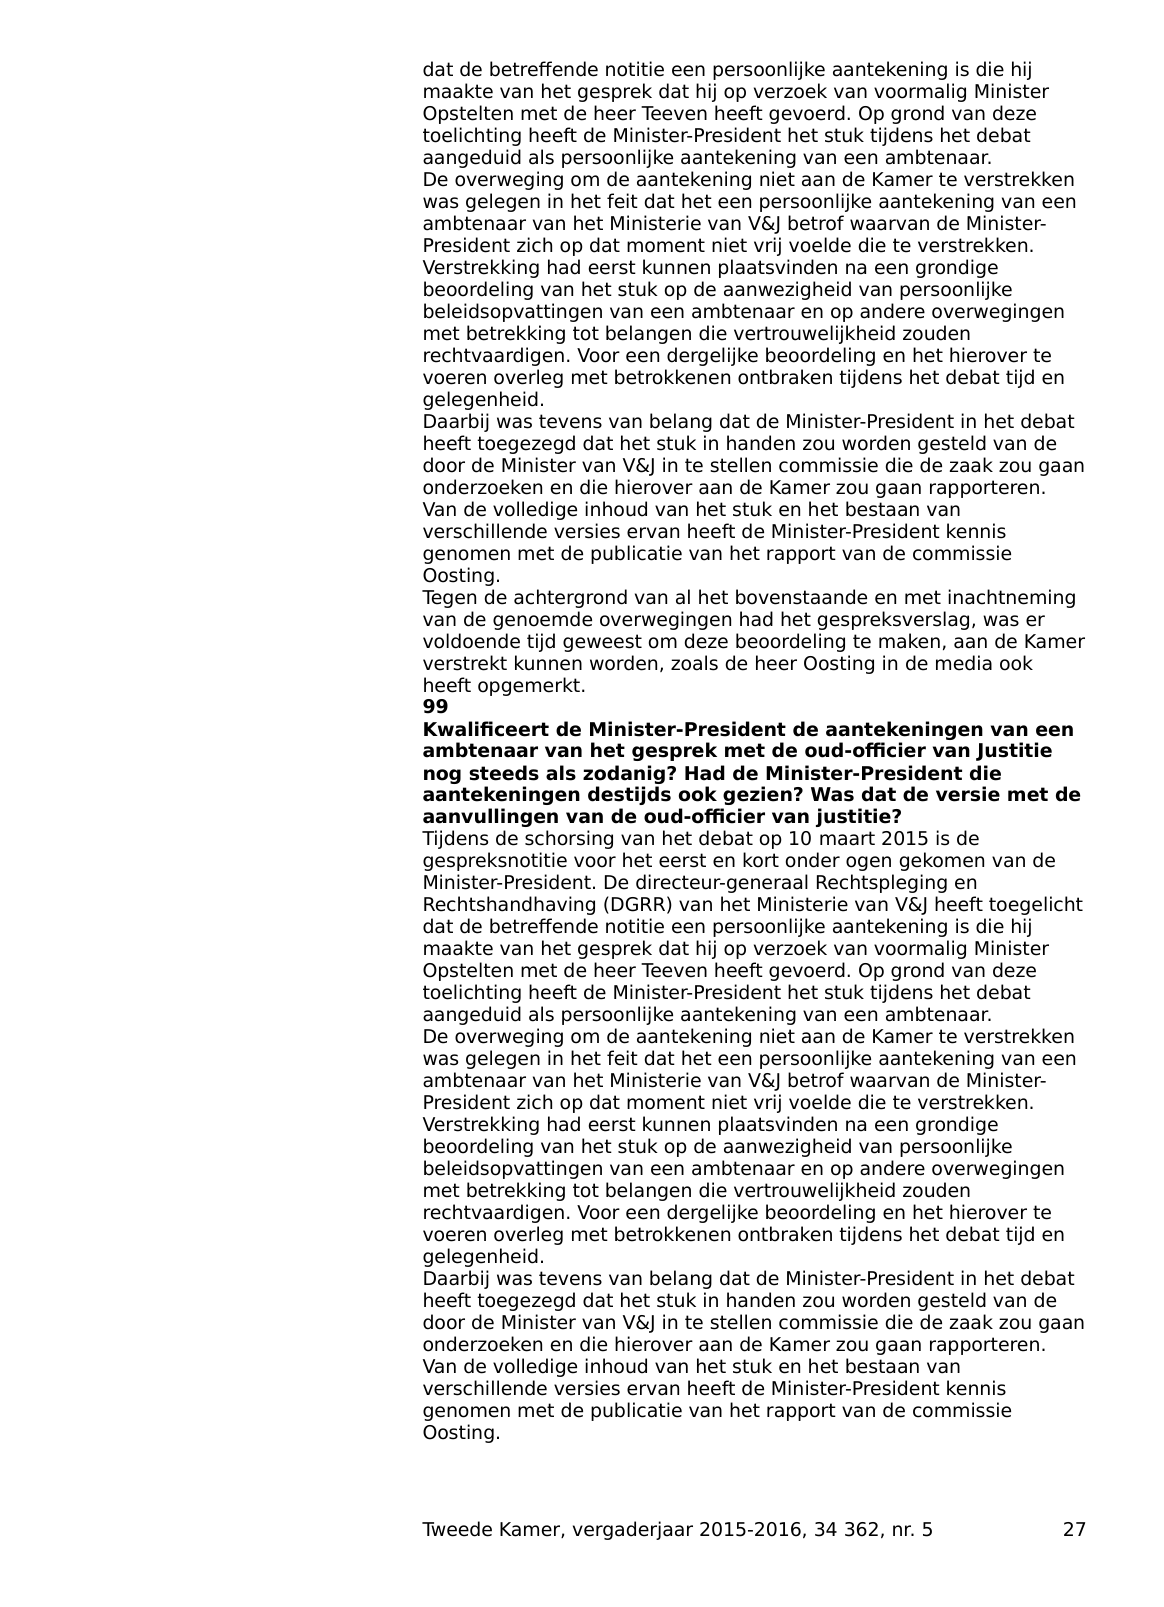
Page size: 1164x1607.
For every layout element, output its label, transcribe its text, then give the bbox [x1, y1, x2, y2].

text Kwalificeert de Minister-President de aantekeningen van een ambtenaar van het gesprek met de oud-officier van Justitie nog steeds als zodanig? Had de Minister-President die aantekeningen destijds ook gezien? Was dat de versie met de aanvullingen van de oud-officier van justitie? [422, 718, 1087, 828]
text Daarbij was tevens van belang dat de Minister-President in het debat heeft toegezegd dat het stuk in handen zou worden gesteld van de door de Minister van V&J in te stellen commissie die de zaak zou gaan onderzoeken en die hierover aan de Kamer zou gaan rapporteren. [422, 411, 1087, 499]
text Van de volledige inhoud van het stuk en het bestaan van verschillende versies ervan heeft de Minister-President kennis genomen met de publicatie van het rapport van de commissie Oosting. [422, 499, 1087, 587]
text Daarbij was tevens van belang dat de Minister-President in het debat heeft toegezegd dat het stuk in handen zou worden gesteld van de door de Minister van V&J in te stellen commissie die de zaak zou gaan onderzoeken en die hierover aan de Kamer zou gaan rapporteren. [422, 1268, 1087, 1356]
text Verstrekking had eerst kunnen plaatsvinden na een grondige beoordeling van het stuk op de aanwezigheid van persoonlijke beleidsopvattingen van een ambtenaar en op andere overwegingen met betrekking tot belangen die vertrouwelijkheid zouden rechtvaardigen. Voor een dergelijke beoordeling en het hierover te voeren overleg met betrokkenen ontbraken tijdens het debat tijd en gelegenheid. [422, 257, 1087, 411]
text 99 [422, 696, 1087, 718]
text De overweging om de aantekening niet aan de Kamer te verstrekken was gelegen in het feit dat het een persoonlijke aantekening van een ambtenaar van het Ministerie van V&J betrof waarvan de Minister-President zich op dat moment niet vrij voelde die te verstrekken. [422, 169, 1087, 257]
text dat de betreffende notitie een persoonlijke aantekening is die hij maakte van het gesprek dat hij op verzoek van voormalig Minister Opstelten met de heer Teeven heeft gevoerd. Op grond van deze toelichting heeft de Minister-President het stuk tijdens het debat aangeduid als persoonlijke aantekening van een ambtenaar. [422, 59, 1087, 169]
text Van de volledige inhoud van het stuk en het bestaan van verschillende versies ervan heeft de Minister-President kennis genomen met de publicatie van het rapport van de commissie Oosting. [422, 1356, 1087, 1444]
text De overweging om de aantekening niet aan de Kamer te verstrekken was gelegen in het feit dat het een persoonlijke aantekening van een ambtenaar van het Ministerie van V&J betrof waarvan de Minister-President zich op dat moment niet vrij voelde die te verstrekken. [422, 1026, 1087, 1114]
text Tijdens de schorsing van het debat op 10 maart 2015 is de gespreksnotitie voor het eerst en kort onder ogen gekomen van de Minister-President. De directeur-generaal Rechtspleging en Rechtshandhaving (DGRR) van het Ministerie van V&J heeft toegelicht dat de betreffende notitie een persoonlijke aantekening is die hij maakte van het gesprek dat hij op verzoek van voormalig Minister Opstelten met de heer Teeven heeft gevoerd. Op grond van deze toelichting heeft de Minister-President het stuk tijdens het debat aangeduid als persoonlijke aantekening van een ambtenaar. [422, 828, 1087, 1026]
text Verstrekking had eerst kunnen plaatsvinden na een grondige beoordeling van het stuk op de aanwezigheid van persoonlijke beleidsopvattingen van een ambtenaar en op andere overwegingen met betrekking tot belangen die vertrouwelijkheid zouden rechtvaardigen. Voor een dergelijke beoordeling en het hierover te voeren overleg met betrokkenen ontbraken tijdens het debat tijd en gelegenheid. [422, 1114, 1087, 1268]
text Tegen de achtergrond van al het bovenstaande en met inachtneming van de genoemde overwegingen had het gespreksverslag, was er voldoende tijd geweest om deze beoordeling te maken, aan de Kamer verstrekt kunnen worden, zoals de heer Oosting in de media ook heeft opgemerkt. [422, 587, 1087, 696]
